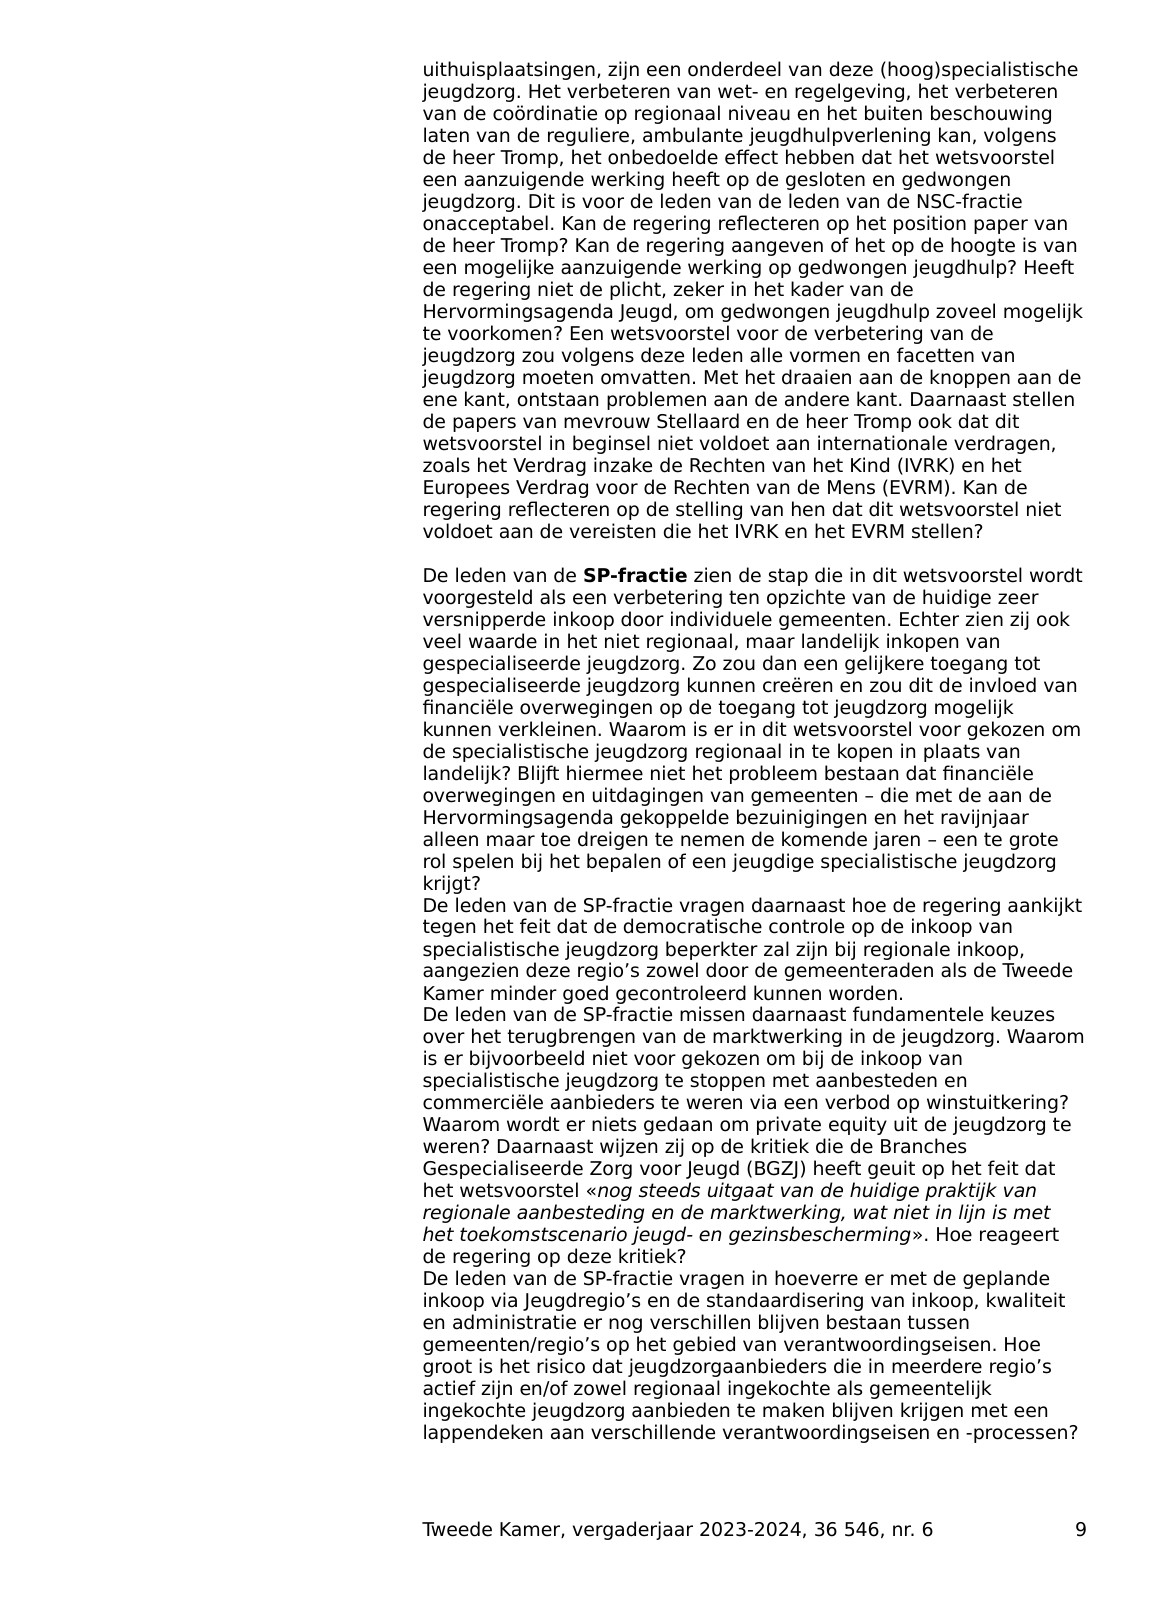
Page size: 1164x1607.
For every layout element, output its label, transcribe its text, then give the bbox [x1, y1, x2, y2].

text De leden van de SP-fractie vragen in hoeverre er met de geplande inkoop via Jeugdregio’s en de standaardisering van inkoop, kwaliteit en administratie er nog verschillen blijven bestaan tussen gemeenten/regio’s op het gebied van verantwoordingseisen. Hoe groot is het risico dat jeugdzorgaanbieders die in meerdere regio’s actief zijn en/of zowel regionaal ingekochte als gemeentelijk ingekochte jeugdzorg aanbieden te maken blijven krijgen met een lappendeken aan verschillende verantwoordingseisen en -processen? [422, 1268, 1087, 1444]
text De leden van de SP-fractie zien de stap die in dit wetsvoorstel wordt voorgesteld als een verbetering ten opzichte van de huidige zeer versnipperde inkoop door individuele gemeenten. Echter zien zij ook veel waarde in het niet regionaal, maar landelijk inkopen van gespecialiseerde jeugdzorg. Zo zou dan een gelijkere toegang tot gespecialiseerde jeugdzorg kunnen creëren en zou dit de invloed van financiële overwegingen op de toegang tot jeugdzorg mogelijk kunnen verkleinen. Waarom is er in dit wetsvoorstel voor gekozen om de specialistische jeugdzorg regionaal in te kopen in plaats van landelijk? Blijft hiermee niet het probleem bestaan dat financiële overwegingen en uitdagingen van gemeenten – die met de aan de Hervormingsagenda gekoppelde bezuinigingen en het ravijnjaar alleen maar toe dreigen te nemen de komende jaren – een te grote rol spelen bij het bepalen of een jeugdige specialistische jeugdzorg krijgt? [422, 565, 1087, 894]
text De leden van de SP-fractie missen daarnaast fundamentele keuzes over het terugbrengen van de marktwerking in de jeugdzorg. Waarom is er bijvoorbeeld niet voor gekozen om bij de inkoop van specialistische jeugdzorg te stoppen met aanbesteden en commerciële aanbieders te weren via een verbod op winstuitkering? Waarom wordt er niets gedaan om private equity uit de jeugdzorg te weren? Daarnaast wijzen zij op de kritiek die de Branches Gespecialiseerde Zorg voor Jeugd (BGZJ) heeft geuit op het feit dat het wetsvoorstel «nog steeds uitgaat van de huidige praktijk van regionale aanbesteding en de marktwerking, wat niet in lijn is met het toekomstscenario jeugd- en gezinsbescherming». Hoe reageert de regering op deze kritiek? [422, 1004, 1087, 1268]
text De leden van de SP-fractie vragen daarnaast hoe de regering aankijkt tegen het feit dat de democratische controle op de inkoop van specialistische jeugdzorg beperkter zal zijn bij regionale inkoop, aangezien deze regio’s zowel door de gemeenteraden als de Tweede Kamer minder goed gecontroleerd kunnen worden. [422, 894, 1087, 1004]
text uithuisplaatsingen, zijn een onderdeel van deze (hoog)specialistische jeugdzorg. Het verbeteren van wet- en regelgeving, het verbeteren van de coördinatie op regionaal niveau en het buiten beschouwing laten van de reguliere, ambulante jeugdhulpverlening kan, volgens de heer Tromp, het onbedoelde effect hebben dat het wetsvoorstel een aanzuigende werking heeft op de gesloten en gedwongen jeugdzorg. Dit is voor de leden van de leden van de NSC-fractie onacceptabel. Kan de regering reflecteren op het position paper van de heer Tromp? Kan de regering aangeven of het op de hoogte is van een mogelijke aanzuigende werking op gedwongen jeugdhulp? Heeft de regering niet de plicht, zeker in het kader van de Hervormingsagenda Jeugd, om gedwongen jeugdhulp zoveel mogelijk te voorkomen? Een wetsvoorstel voor de verbetering van de jeugdzorg zou volgens deze leden alle vormen en facetten van jeugdzorg moeten omvatten. Met het draaien aan de knoppen aan de ene kant, ontstaan problemen aan de andere kant. Daarnaast stellen de papers van mevrouw Stellaard en de heer Tromp ook dat dit wetsvoorstel in beginsel niet voldoet aan internationale verdragen, zoals het Verdrag inzake de Rechten van het Kind (IVRK) en het Europees Verdrag voor de Rechten van de Mens (EVRM). Kan de regering reflecteren op de stelling van hen dat dit wetsvoorstel niet voldoet aan de vereisten die het IVRK en het EVRM stellen? [422, 59, 1087, 543]
